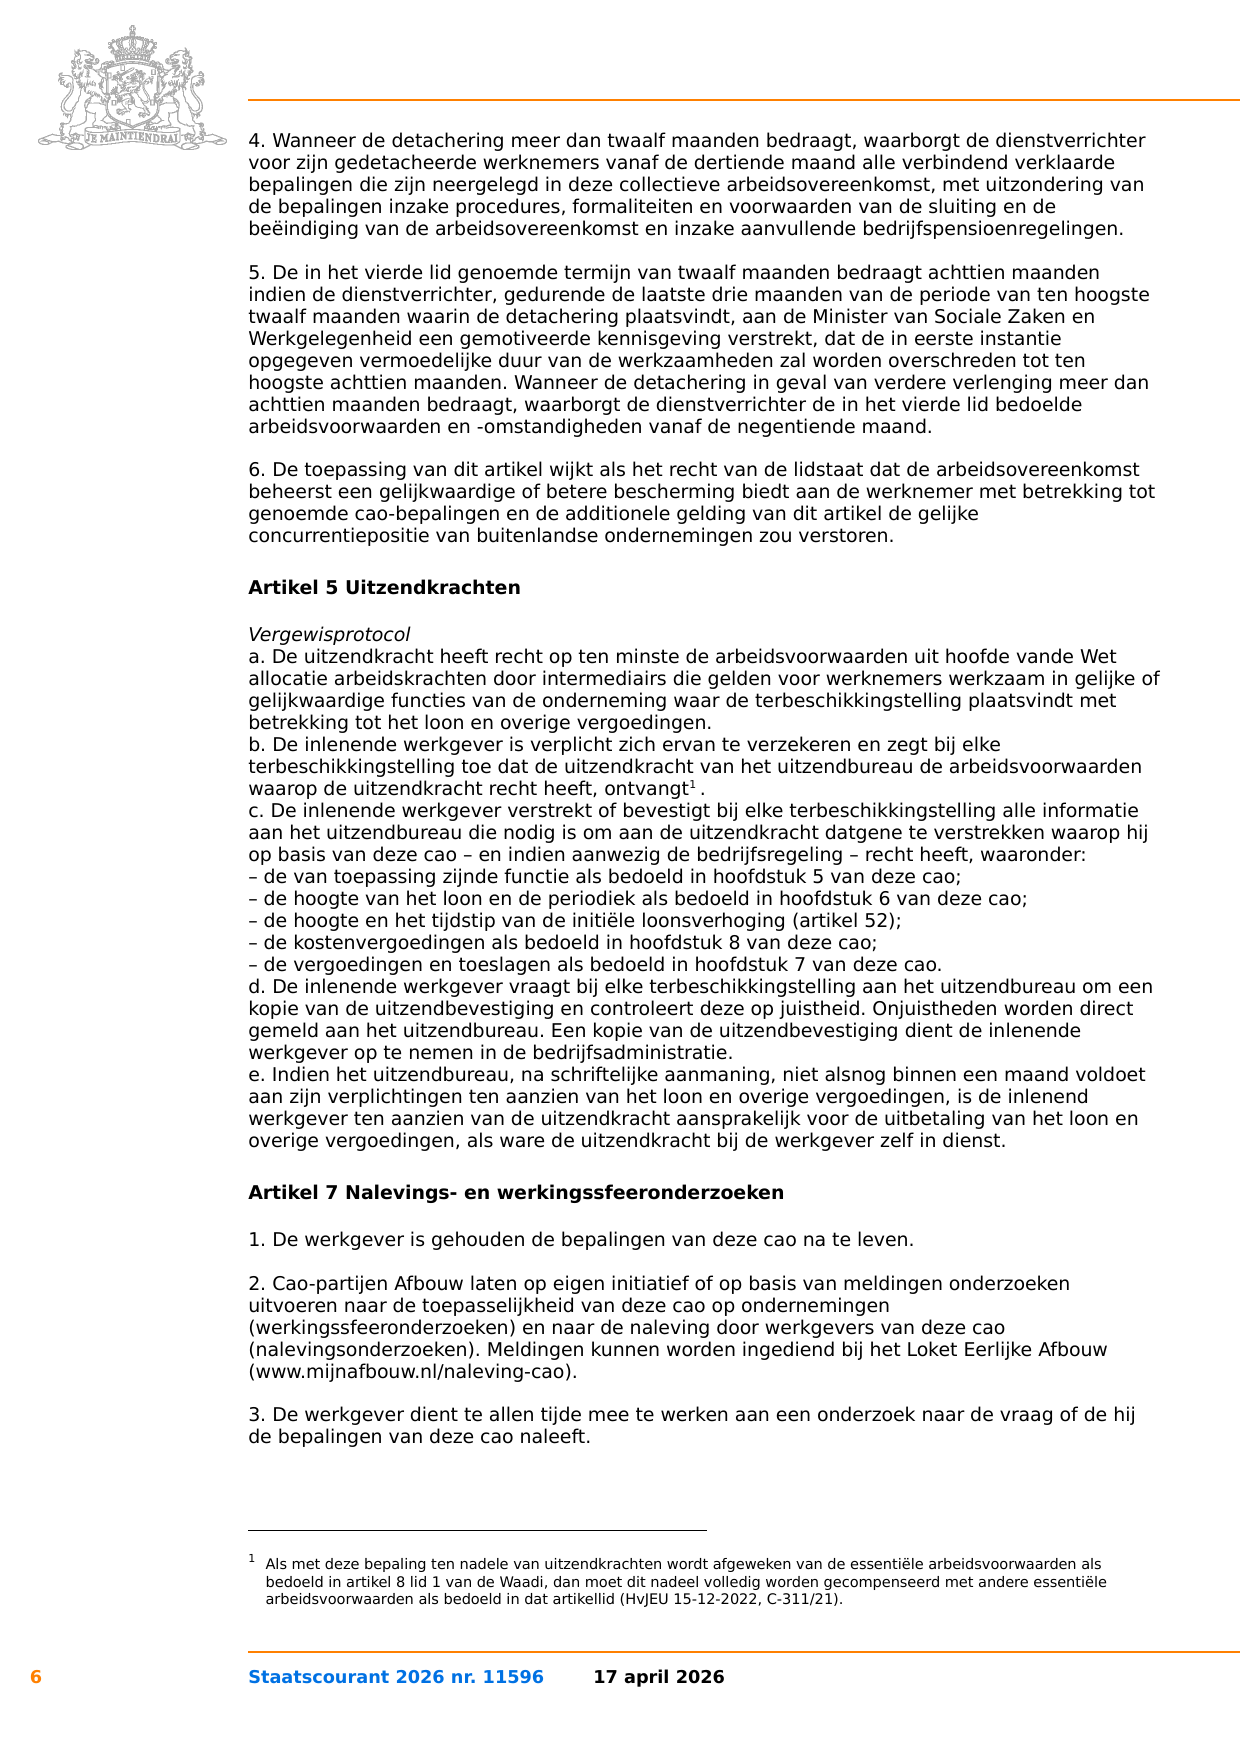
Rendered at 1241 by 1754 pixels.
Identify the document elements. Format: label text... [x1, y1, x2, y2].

text 5. De in het vierde lid genoemde termijn van twaalf maanden bedraagt achttien maanden indien de dienstverrichter, gedurende de laatste drie maanden van de periode van ten hoogste twaalf maanden waarin de detachering plaatsvindt, aan de Minister van Sociale Zaken en Werkgelegenheid een gemotiveerde kennisgeving verstrekt, dat de in eerste instantie opgegeven vermoedelijke duur van de werkzaamheden zal worden overschreden tot ten hoogste achttien maanden. Wanneer de detachering in geval van verdere verlenging meer dan achttien maanden bedraagt, waarborgt de dienstverrichter de in het vierde lid bedoelde arbeidsvoorwaarden en -omstandigheden vanaf de negentiende maand. [248, 262, 1163, 437]
text 1. De werkgever is gehouden de bepalingen van deze cao na te leven. [248, 1229, 1163, 1251]
text 4. Wanneer de detachering meer dan twaalf maanden bedraagt, waarborgt de dienstverrichter voor zijn gedetacheerde werknemers vanaf de dertiende maand alle verbindend verklaarde bepalingen die zijn neergelegd in deze collectieve arbeidsovereenkomst, met uitzondering van de bepalingen inzake procedures, formaliteiten en voorwaarden van de sluiting en de beëindiging van de arbeidsovereenkomst en inzake aanvullende bedrijfspensioenregelingen. [248, 130, 1163, 240]
subtitle Artikel 5 Uitzendkrachten [248, 577, 1163, 599]
text e. Indien het uitzendbureau, na schriftelijke aanmaning, niet alsnog binnen een maand voldoet aan zijn verplichtingen ten aanzien van het loon en overige vergoedingen, is de inlenend werkgever ten aanzien van de uitzendkracht aansprakelijk voor de uitbetaling van het loon en overige vergoedingen, als ware de uitzendkracht bij de werkgever zelf in dienst. [248, 1064, 1163, 1152]
text Als met deze bepaling ten nadele van uitzendkrachten wordt afgeweken van de essentiële arbeidsvoorwaarden als bedoeld in artikel 8 lid 1 van de Waadi, dan moet dit nadeel volledig worden gecompenseerd met andere essentiële arbeidsvoorwaarden als bedoeld in dat artikellid (HvJEU 15-12-2022, C-311/21). [248, 1552, 1163, 1608]
text – de hoogte van het loon en de periodiek als bedoeld in hoofdstuk 6 van deze cao; [248, 888, 1163, 910]
text – de vergoedingen en toeslagen als bedoeld in hoofdstuk 7 van deze cao. [248, 954, 1163, 976]
text d. De inlenende werkgever vraagt bij elke terbeschikkingstelling aan het uitzendbureau om een kopie van de uitzendbevestiging en controleert deze op juistheid. Onjuistheden worden direct gemeld aan het uitzendbureau. Een kopie van de uitzendbevestiging dient de inlenende werkgever op te nemen in de bedrijfsadministratie. [248, 976, 1163, 1064]
text – de hoogte en het tijdstip van de initiële loonsverhoging (artikel 52); [248, 910, 1163, 932]
text 6. De toepassing van dit artikel wijkt als het recht van de lidstaat dat de arbeidsovereenkomst beheerst een gelijkwaardige of betere bescherming biedt aan de werknemer met betrekking tot genoemde cao-bepalingen en de additionele gelding van dit artikel de gelijke concurrentiepositie van buitenlandse ondernemingen zou verstoren. [248, 459, 1163, 547]
text – de kostenvergoedingen als bedoeld in hoofdstuk 8 van deze cao; [248, 932, 1163, 954]
text 3. De werkgever dient te allen tijde mee te werken aan een onderzoek naar de vraag of de hij de bepalingen van deze cao naleeft. [248, 1404, 1163, 1448]
text a. De uitzendkracht heeft recht op ten minste de arbeidsvoorwaarden uit hoofde vande Wet allocatie arbeidskrachten door intermediairs die gelden voor werknemers werkzaam in gelijke of gelijkwaardige functies van de onderneming waar de terbeschikkingstelling plaatsvindt met betrekking tot het loon en overige vergoedingen. [248, 646, 1163, 734]
text b. De inlenende werkgever is verplicht zich ervan te verzekeren en zegt bij elke terbeschikkingstelling toe dat de uitzendkracht van het uitzendbureau de arbeidsvoorwaarden waarop de uitzendkracht recht heeft, ontvangt. [248, 734, 1163, 800]
text – de van toepassing zijnde functie als bedoeld in hoofdstuk 5 van deze cao; [248, 866, 1163, 888]
picture [38, 25, 227, 150]
text c. De inlenende werkgever verstrekt of bevestigt bij elke terbeschikkingstelling alle informatie aan het uitzendbureau die nodig is om aan de uitzendkracht datgene te verstrekken waarop hij op basis van deze cao – en indien aanwezig de bedrijfsregeling – recht heeft, waaronder: [248, 800, 1163, 866]
text 2. Cao-partijen Afbouw laten op eigen initiatief of op basis van meldingen onderzoeken uitvoeren naar de toepasselijkheid van deze cao op ondernemingen (werkingssfeeronderzoeken) en naar de naleving door werkgevers van deze cao (nalevingsonderzoeken). Meldingen kunnen worden ingediend bij het Loket Eerlijke Afbouw (www.mijnafbouw.nl/naleving-cao). [248, 1273, 1163, 1382]
subtitle Artikel 7 Nalevings- en werkingssfeeronderzoeken [248, 1182, 1163, 1204]
subtitle Vergewisprotocol [248, 624, 1163, 646]
